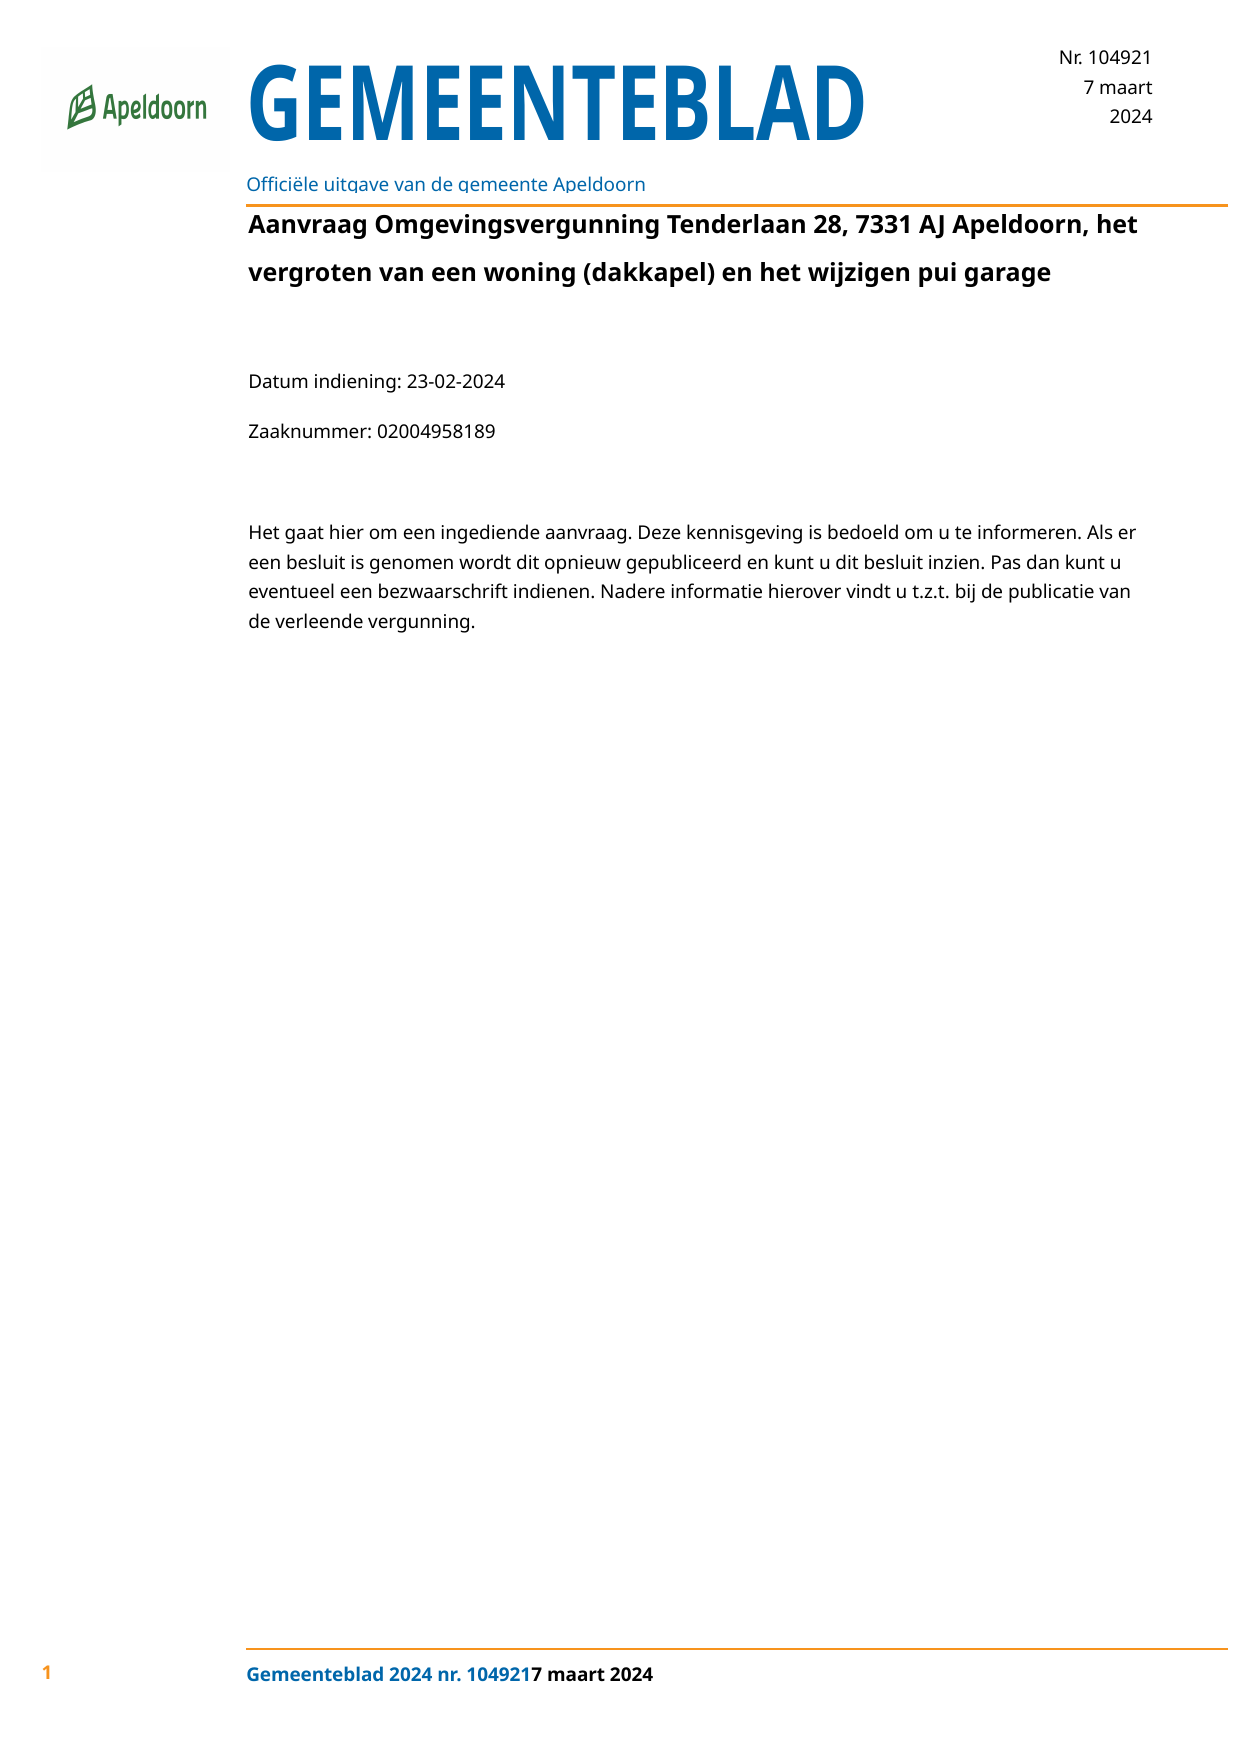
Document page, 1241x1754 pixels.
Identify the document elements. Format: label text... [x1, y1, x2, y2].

picture [41, 47, 231, 172]
text Aanvraag Omgevingsvergunning Tenderlaan 28, 7331 AJ Apeldoorn, het vergroten van een woning (dakkapel) en het wijzigen pui garage [248, 207, 1152, 288]
text Zaaknummer: 02004958189 [248, 419, 1152, 444]
text Datum indiening: 23-02-2024 [248, 368, 1152, 394]
text Het gaat hier om een ingediende aanvraag. Deze kennisgeving is bedoeld om u te informeren. Als er een besluit is genomen wordt dit opnieuw gepubliceerd en kunt u dit besluit inzien. Pas dan kunt u eventueel een bezwaarschrift indienen. Nadere informatie hierover vindt u t.z.t. bij de publicatie van de verleende vergunning. [248, 519, 1152, 634]
